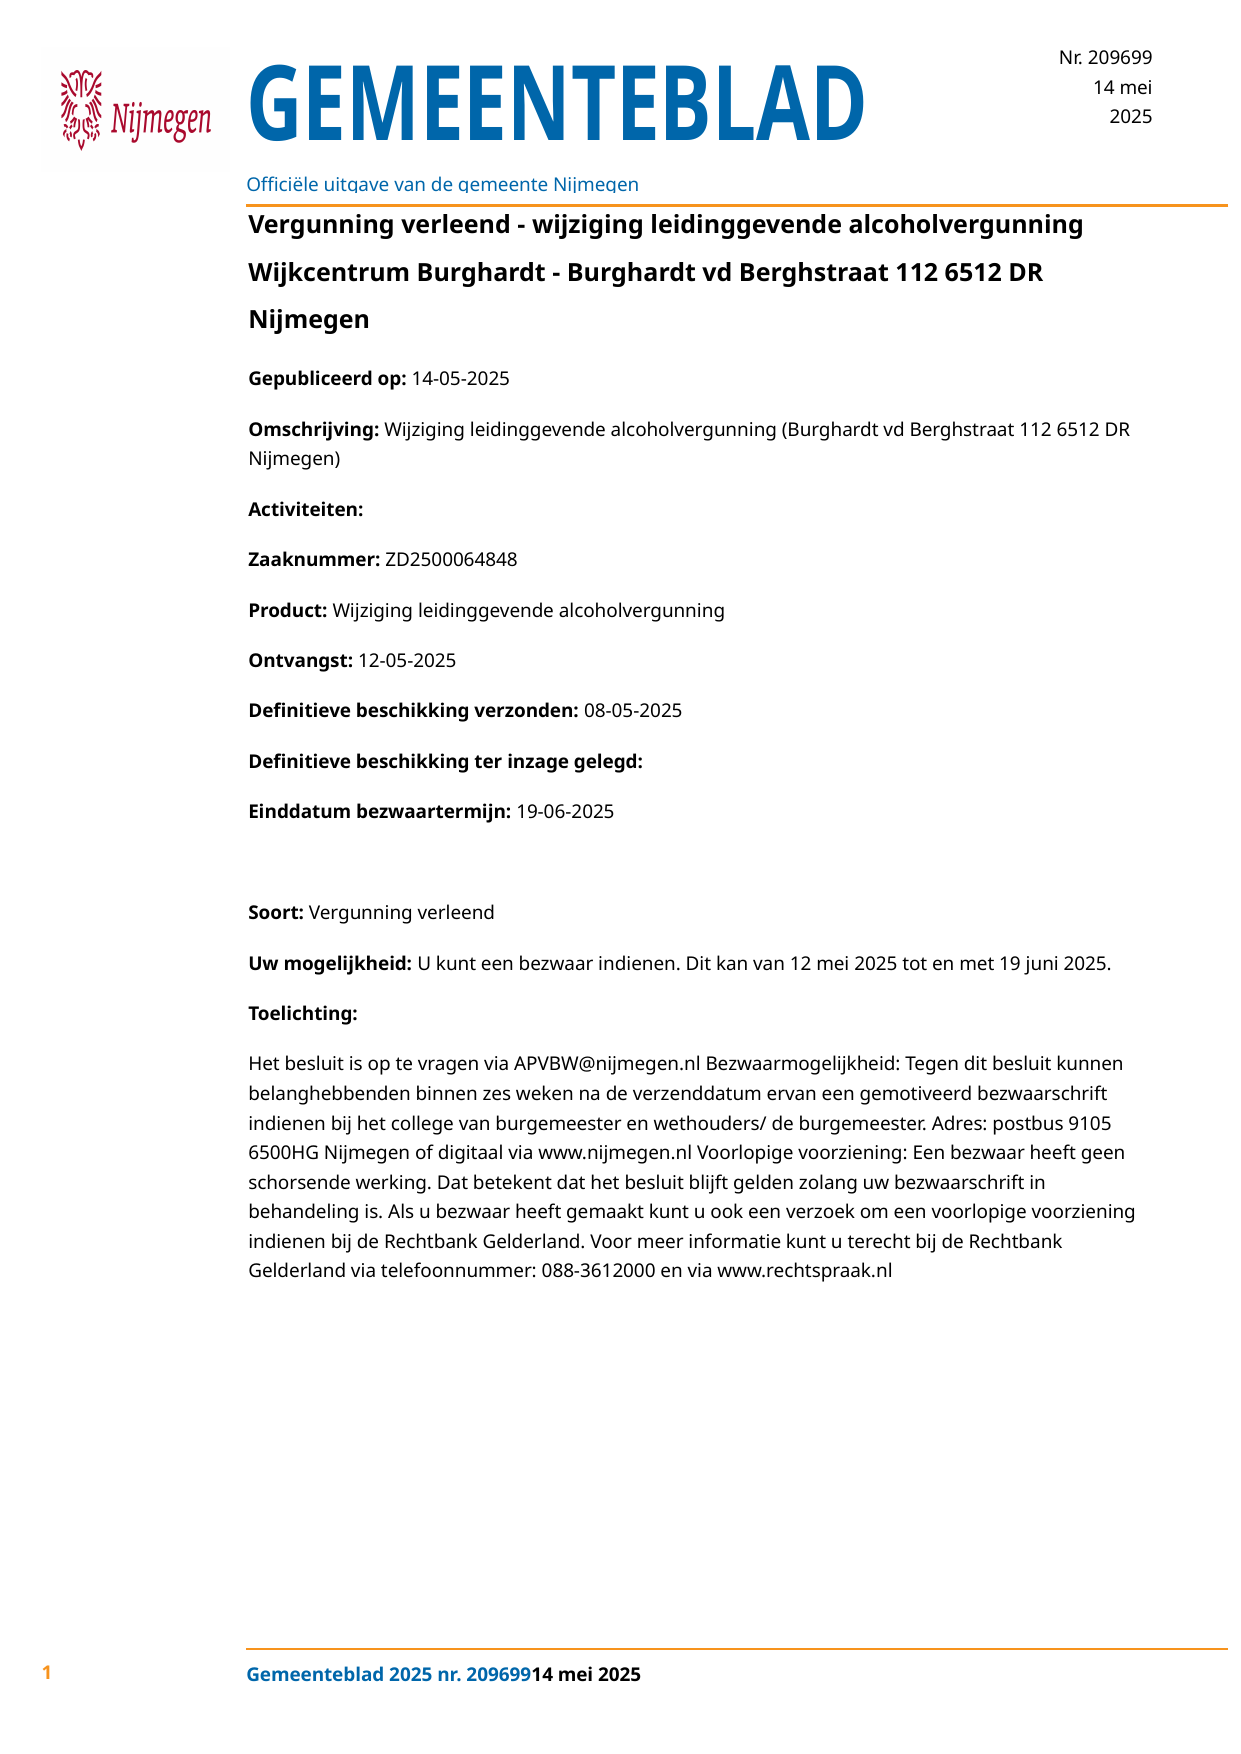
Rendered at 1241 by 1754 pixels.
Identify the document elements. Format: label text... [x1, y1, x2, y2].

text Toelichting: [248, 1000, 1152, 1026]
text Gepubliceerd op: 14-05-2025 [248, 366, 1152, 391]
text Omschrijving: Wijziging leidinggevende alcoholvergunning (Burghardt vd Berghstraat 112 6512 DR Nijmegen) [248, 416, 1152, 471]
text Zaaknummer: ZD2500064848 [248, 546, 1152, 572]
text Het besluit is op te vragen via APVBW@nijmegen.nl Bezwaarmogelijkheid: Tegen dit besluit kunnen belanghebbenden binnen zes weken na de verzenddatum ervan een gemotiveerd bezwaarschrift indienen bij het college van burgemeester en wethouders/ de burgemeester. Adres: postbus 9105 6500HG Nijmegen of digitaal via www.nijmegen.nl Voorlopige voorziening: Een bezwaar heeft geen schorsende werking. Dat betekent dat het besluit blijft gelden zolang uw bezwaarschrift in behandeling is. Als u bezwaar heeft gemaakt kunt u ook een verzoek om een voorlopige voorziening indienen bij de Rechtbank Gelderland. Voor meer informatie kunt u terecht bij de Rechtbank Gelderland via telefoonnummer: 088-3612000 en via www.rechtspraak.nl [248, 1051, 1152, 1283]
text Product: Wijziging leidinggevende alcoholvergunning [248, 597, 1152, 622]
text Definitieve beschikking ter inzage gelegd: [248, 748, 1152, 774]
text Definitieve beschikking verzonden: 08-05-2025 [248, 698, 1152, 723]
text Uw mogelijkheid: U kunt een bezwaar indienen. Dit kan van 12 mei 2025 tot en met 19 juni 2025. [248, 950, 1152, 975]
text Vergunning verleend - wijziging leidinggevende alcoholvergunning Wijkcentrum Burghardt - Burghardt vd Berghstraat 112 6512 DR Nijmegen [248, 207, 1152, 336]
text Ontvangst: 12-05-2025 [248, 647, 1152, 673]
text Activiteiten: [248, 496, 1152, 522]
text Soort: Vergunning verleend [248, 899, 1152, 925]
text Einddatum bezwaartermijn: 19-06-2025 [248, 798, 1152, 824]
picture [41, 47, 231, 172]
